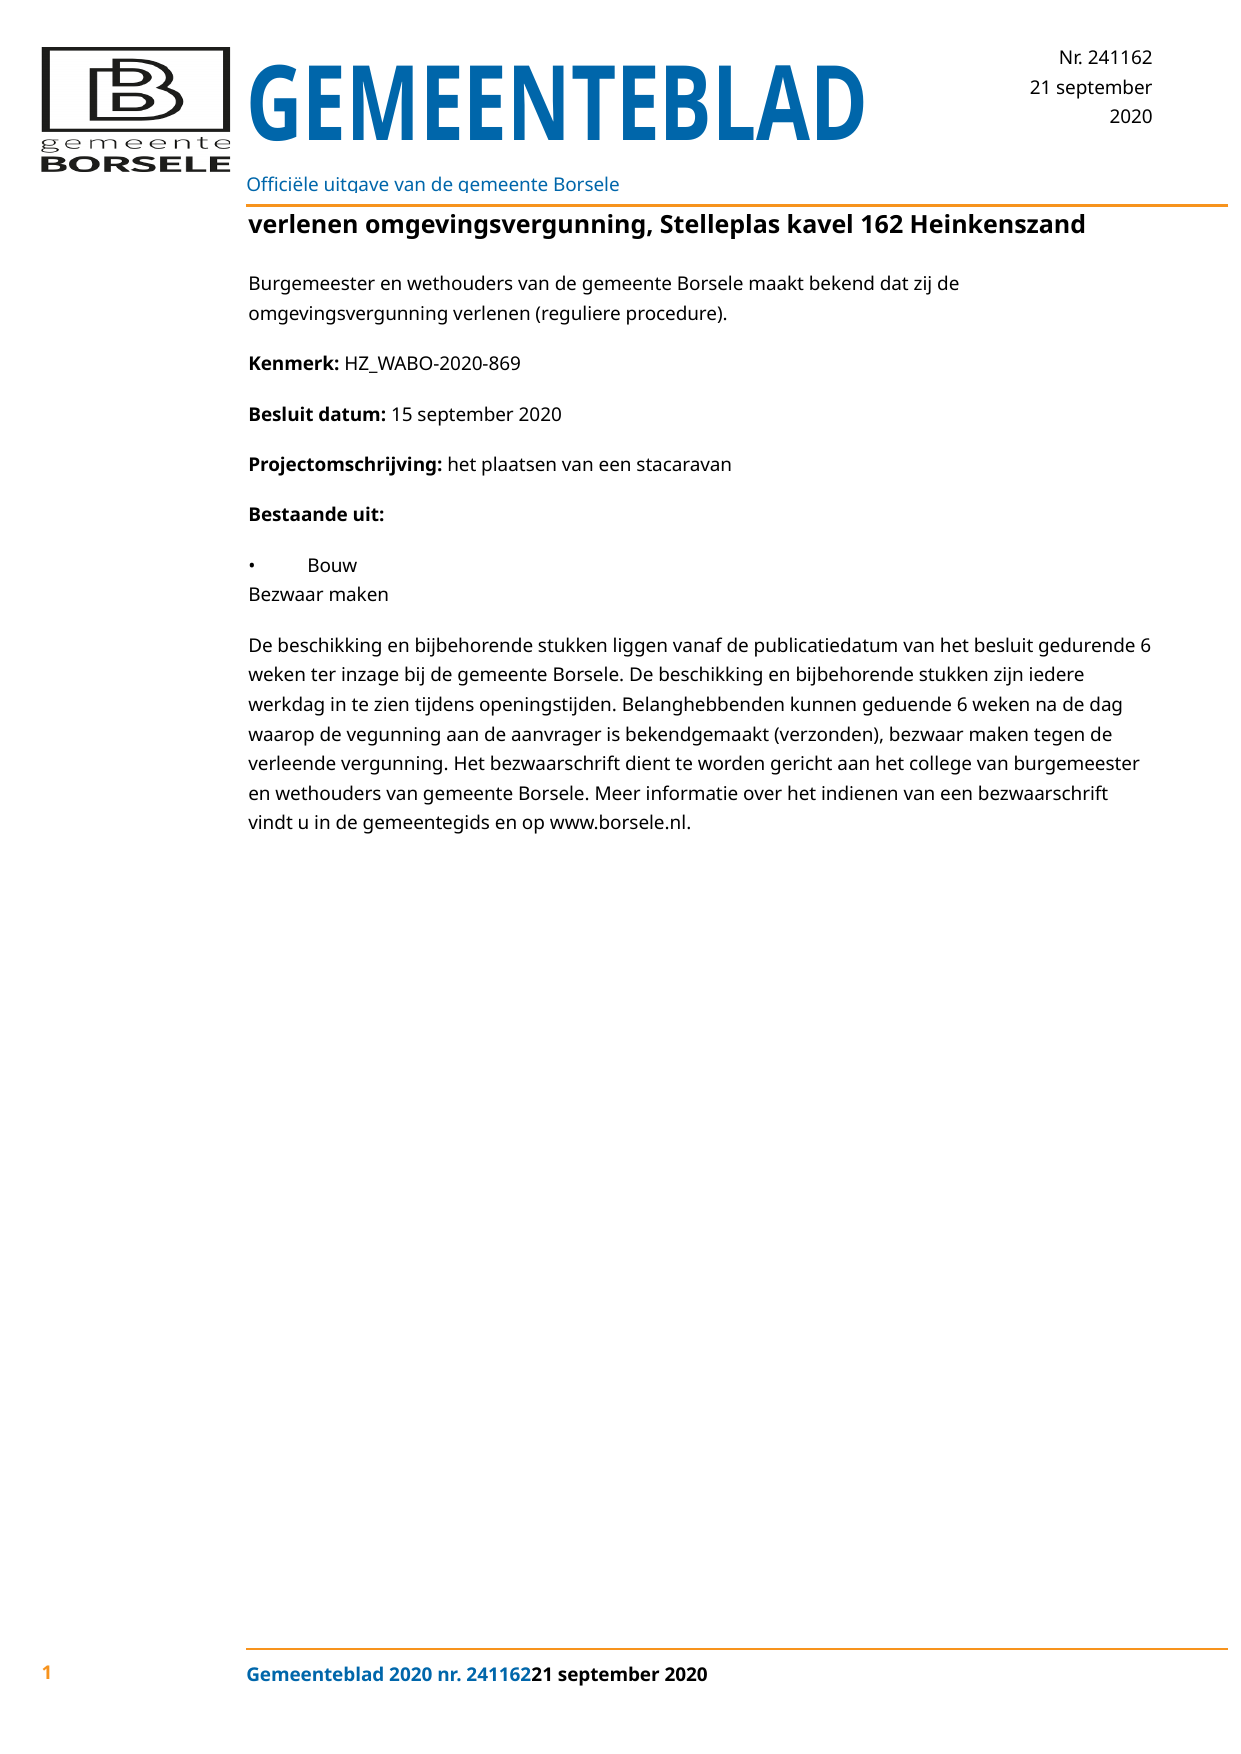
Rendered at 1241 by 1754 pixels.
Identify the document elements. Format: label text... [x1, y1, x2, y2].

text Kenmerk: HZ_WABO-2020-869 [248, 350, 1152, 376]
text De beschikking en bijbehorende stukken liggen vanaf de publicatiedatum van het besluit gedurende 6 weken ter inzage bij de gemeente Borsele. De beschikking en bijbehorende stukken zijn iedere werkdag in te zien tijdens openingstijden. Belanghebbenden kunnen geduende 6 weken na de dag waarop de vegunning aan de aanvrager is bekendgemaakt (verzonden), bezwaar maken tegen de verleende vergunning. Het bezwaarschrift dient te worden gericht aan het college van burgemeester en wethouders van gemeente Borsele. Meer informatie over het indienen van een bezwaarschrift vindt u in de gemeentegids en op www.borsele.nl. [248, 632, 1152, 835]
picture [41, 47, 231, 172]
text Projectomschrijving: het plaatsen van een stacaravan [248, 451, 1152, 477]
text Burgemeester en wethouders van de gemeente Borsele maakt bekend dat zij de omgevingsvergunning verlenen (reguliere procedure). [248, 270, 1152, 326]
text Bezwaar maken [248, 582, 1152, 607]
text verlenen omgevingsvergunning, Stelleplas kavel 162 Heinkenszand [248, 207, 1152, 241]
text Bestaande uit: [248, 502, 1152, 527]
list Bouw [248, 552, 1152, 578]
text Besluit datum: 15 september 2020 [248, 401, 1152, 426]
